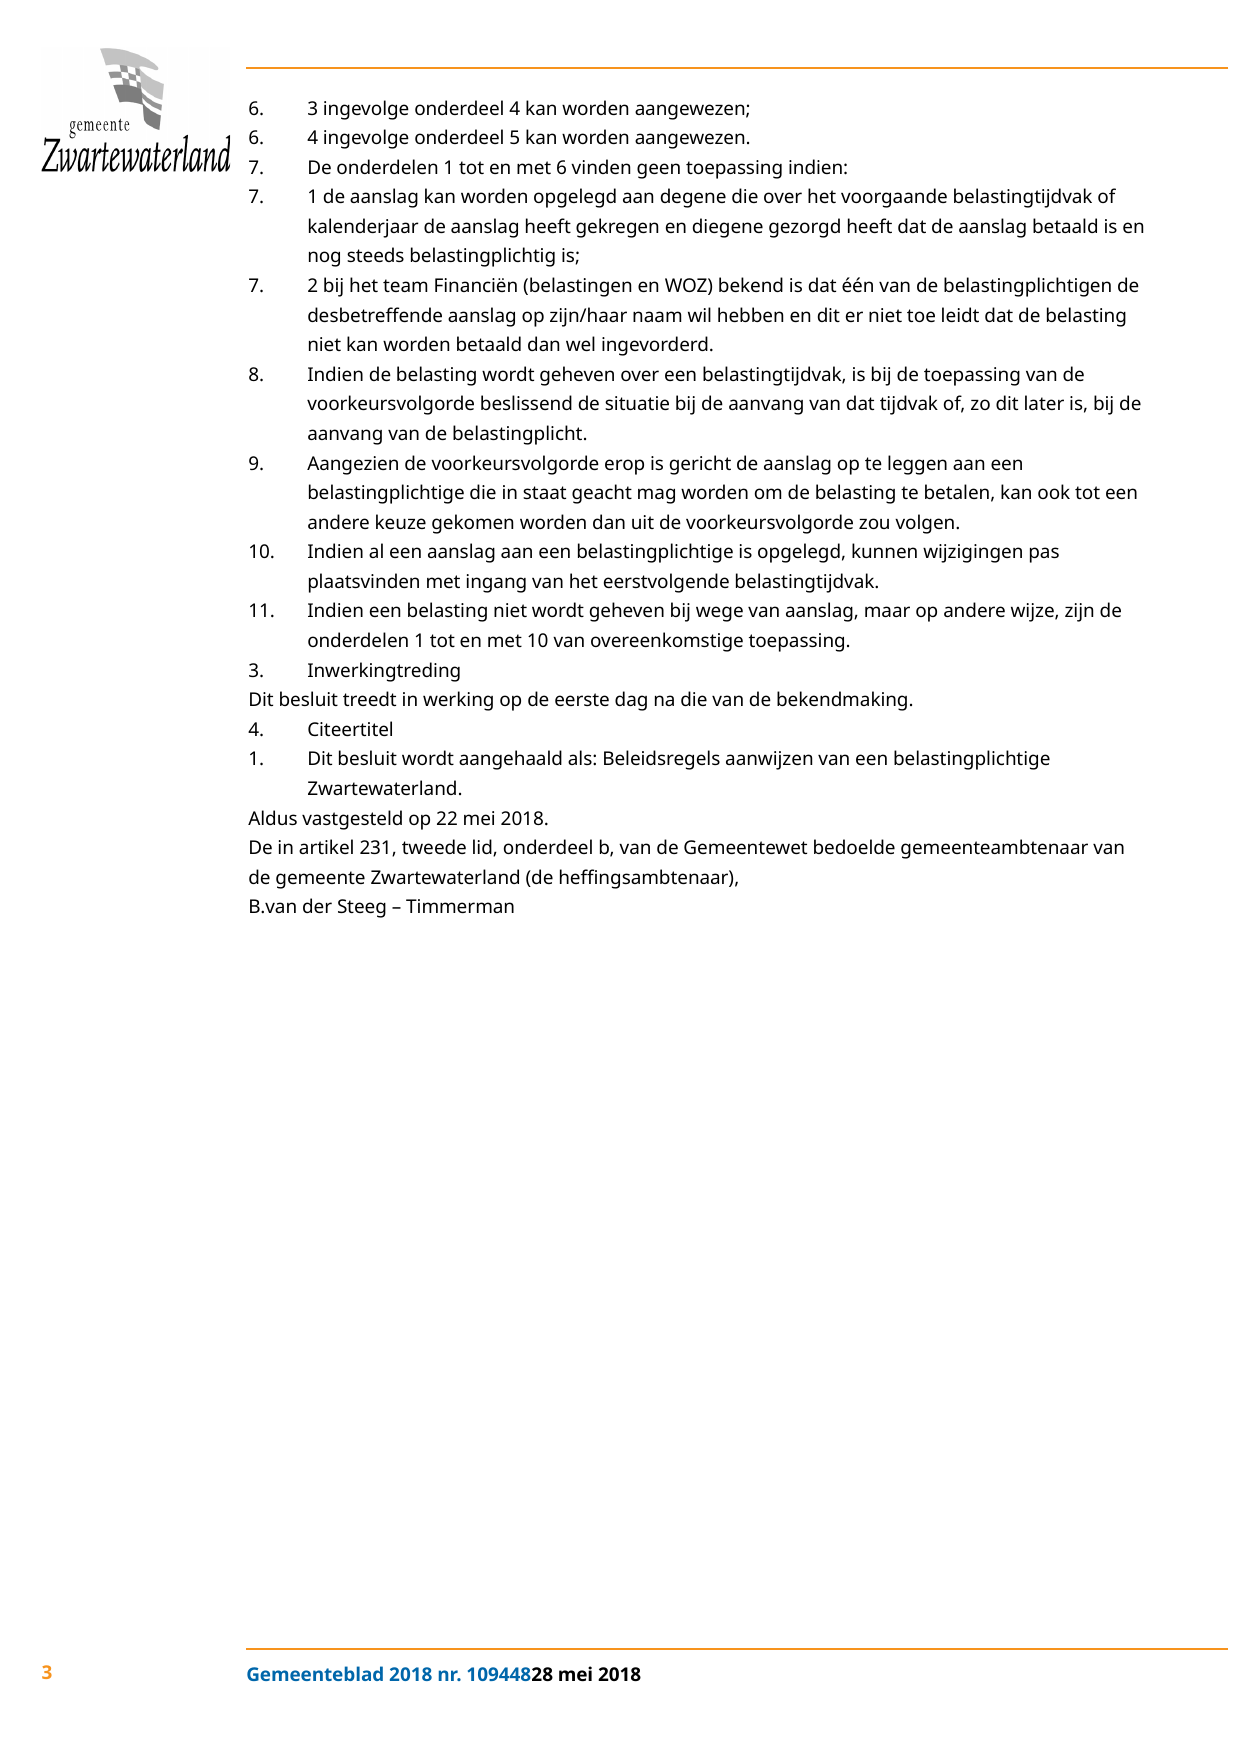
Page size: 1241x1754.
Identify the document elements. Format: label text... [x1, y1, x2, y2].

list Dit besluit wordt aangehaald als: Beleidsregels aanwijzen van een belastingplichtige Zwartewaterland. [248, 746, 1152, 801]
list Indien een belasting niet wordt geheven bij wege van aanslag, maar op andere wijze, zijn de onderdelen 1 tot en met 10 van overeenkomstige toepassing. [248, 598, 1152, 653]
list 3 ingevolge onderdeel 4 kan worden aangewezen; [248, 95, 1152, 121]
text Dit besluit treedt in werking op de eerste dag na die van de bekendmaking. [248, 686, 1152, 712]
list Citeertitel [248, 716, 1152, 742]
list Inwerkingtreding [248, 657, 1152, 683]
text B.van der Steeg – Timmerman [248, 893, 1152, 919]
list 1 de aanslag kan worden opgelegd aan degene die over het voorgaande belastingtijdvak of kalenderjaar de aanslag heeft gekregen en diegene gezorgd heeft dat de aanslag betaald is en nog steeds belastingplichtig is; [248, 183, 1152, 268]
picture [41, 47, 231, 172]
list Aangezien de voorkeursvolgorde erop is gericht de aanslag op te leggen aan een belastingplichtige die in staat geacht mag worden om de belasting te betalen, kan ook tot een andere keuze gekomen worden dan uit de voorkeursvolgorde zou volgen. [248, 450, 1152, 535]
list 2 bij het team Financiën (belastingen en WOZ) bekend is dat één van de belastingplichtigen de desbetreffende aanslag op zijn/haar naam wil hebben en dit er niet toe leidt dat de belasting niet kan worden betaald dan wel ingevorderd. [248, 272, 1152, 357]
text De in artikel 231, tweede lid, onderdeel b, van de Gemeentewet bedoelde gemeenteambtenaar van de gemeente Zwartewaterland (de heffingsambtenaar), [248, 834, 1152, 890]
list 4 ingevolge onderdeel 5 kan worden aangewezen. [248, 124, 1152, 150]
text Aldus vastgesteld op 22 mei 2018. [248, 805, 1152, 831]
list Indien al een aanslag aan een belastingplichtige is opgelegd, kunnen wijzigingen pas plaatsvinden met ingang van het eerstvolgende belastingtijdvak. [248, 538, 1152, 594]
list De onderdelen 1 tot en met 6 vinden geen toepassing indien: [248, 154, 1152, 180]
list Indien de belasting wordt geheven over een belastingtijdvak, is bij de toepassing van de voorkeursvolgorde beslissend de situatie bij de aanvang van dat tijdvak of, zo dit later is, bij de aanvang van de belastingplicht. [248, 361, 1152, 446]
